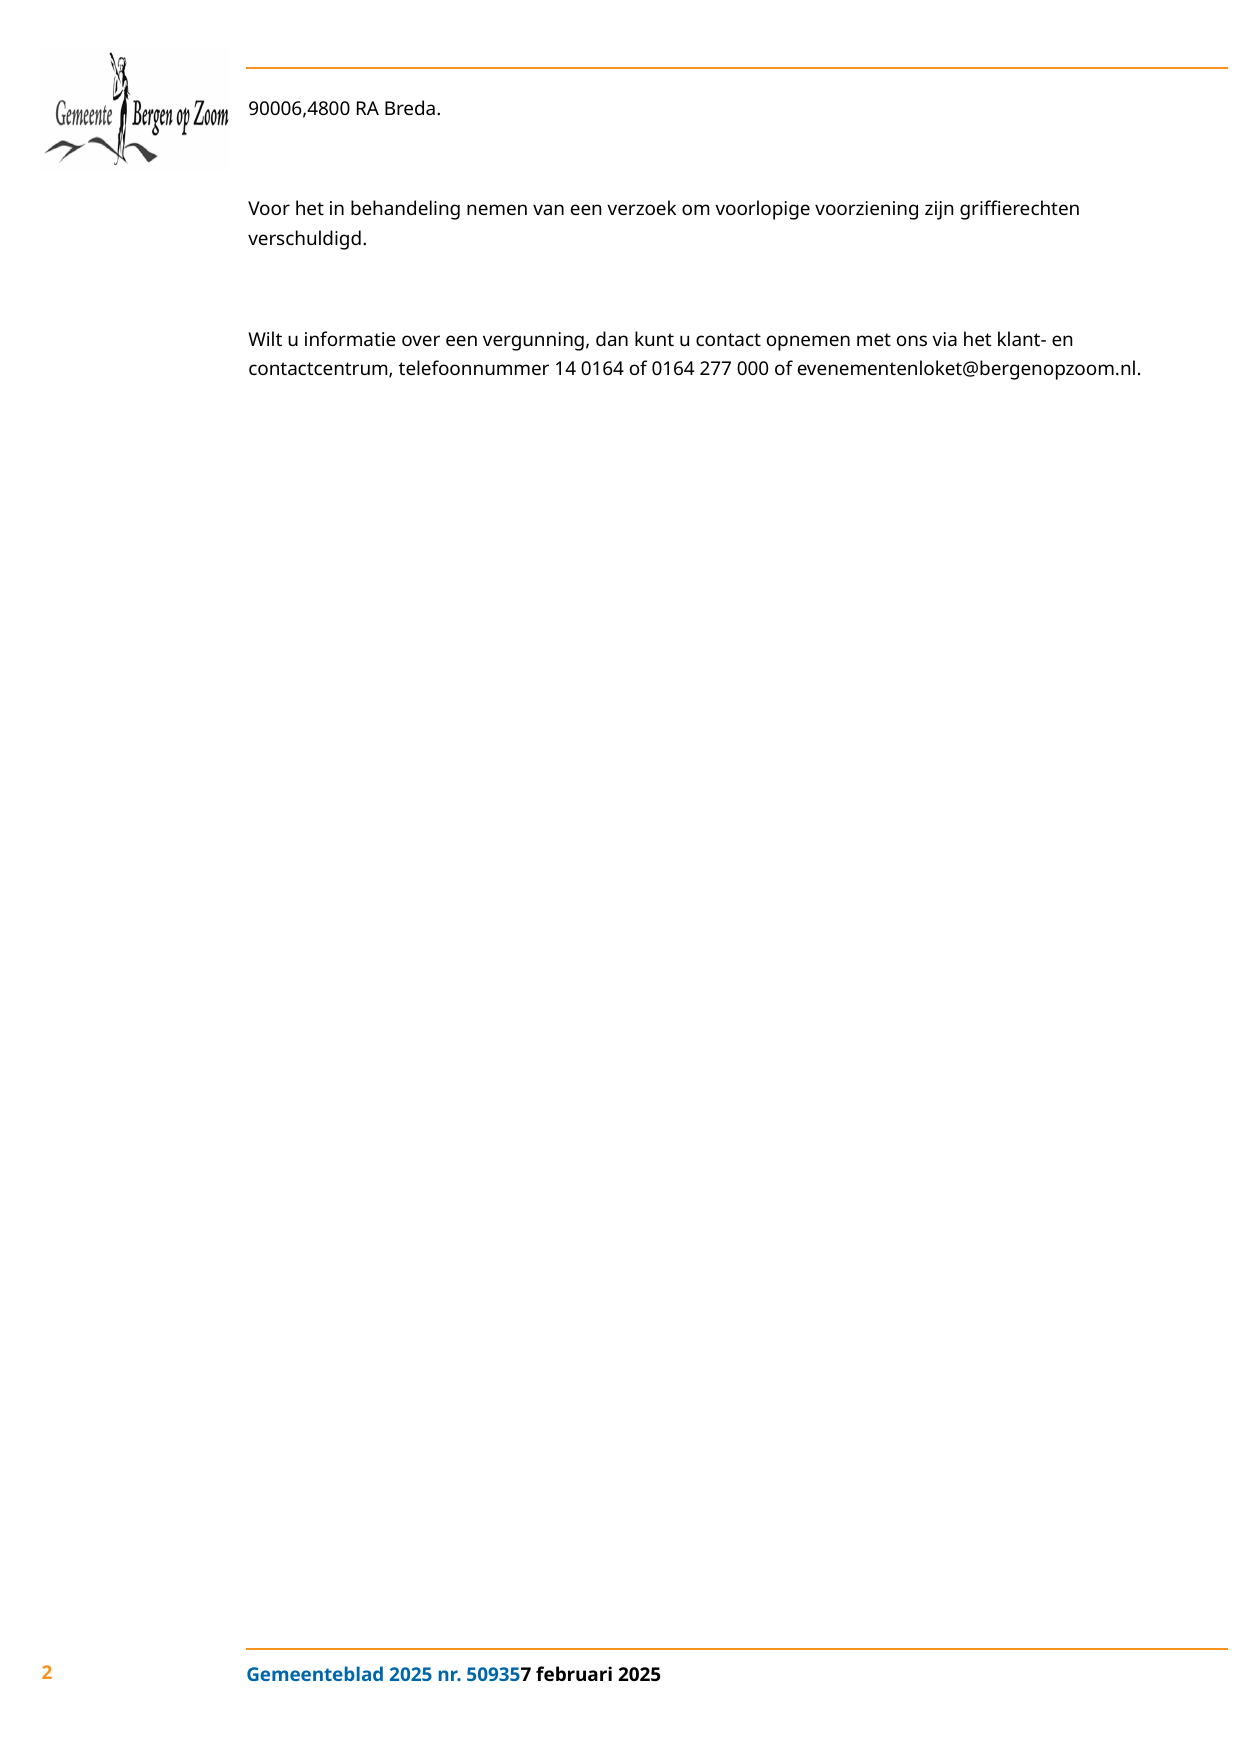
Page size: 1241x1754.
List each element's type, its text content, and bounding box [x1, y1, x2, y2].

picture [41, 47, 231, 172]
text Wilt u informatie over een vergunning, dan kunt u contact opnemen met ons via het klant- en contactcentrum, telefoonnummer 14 0164 of 0164 277 000 of evenementenloket@bergenopzoom.nl. [248, 326, 1152, 381]
text 90006,4800 RA Breda. [248, 95, 1152, 121]
text Voor het in behandeling nemen van een verzoek om voorlopige voorziening zijn griffierechten verschuldigd. [248, 196, 1152, 251]
